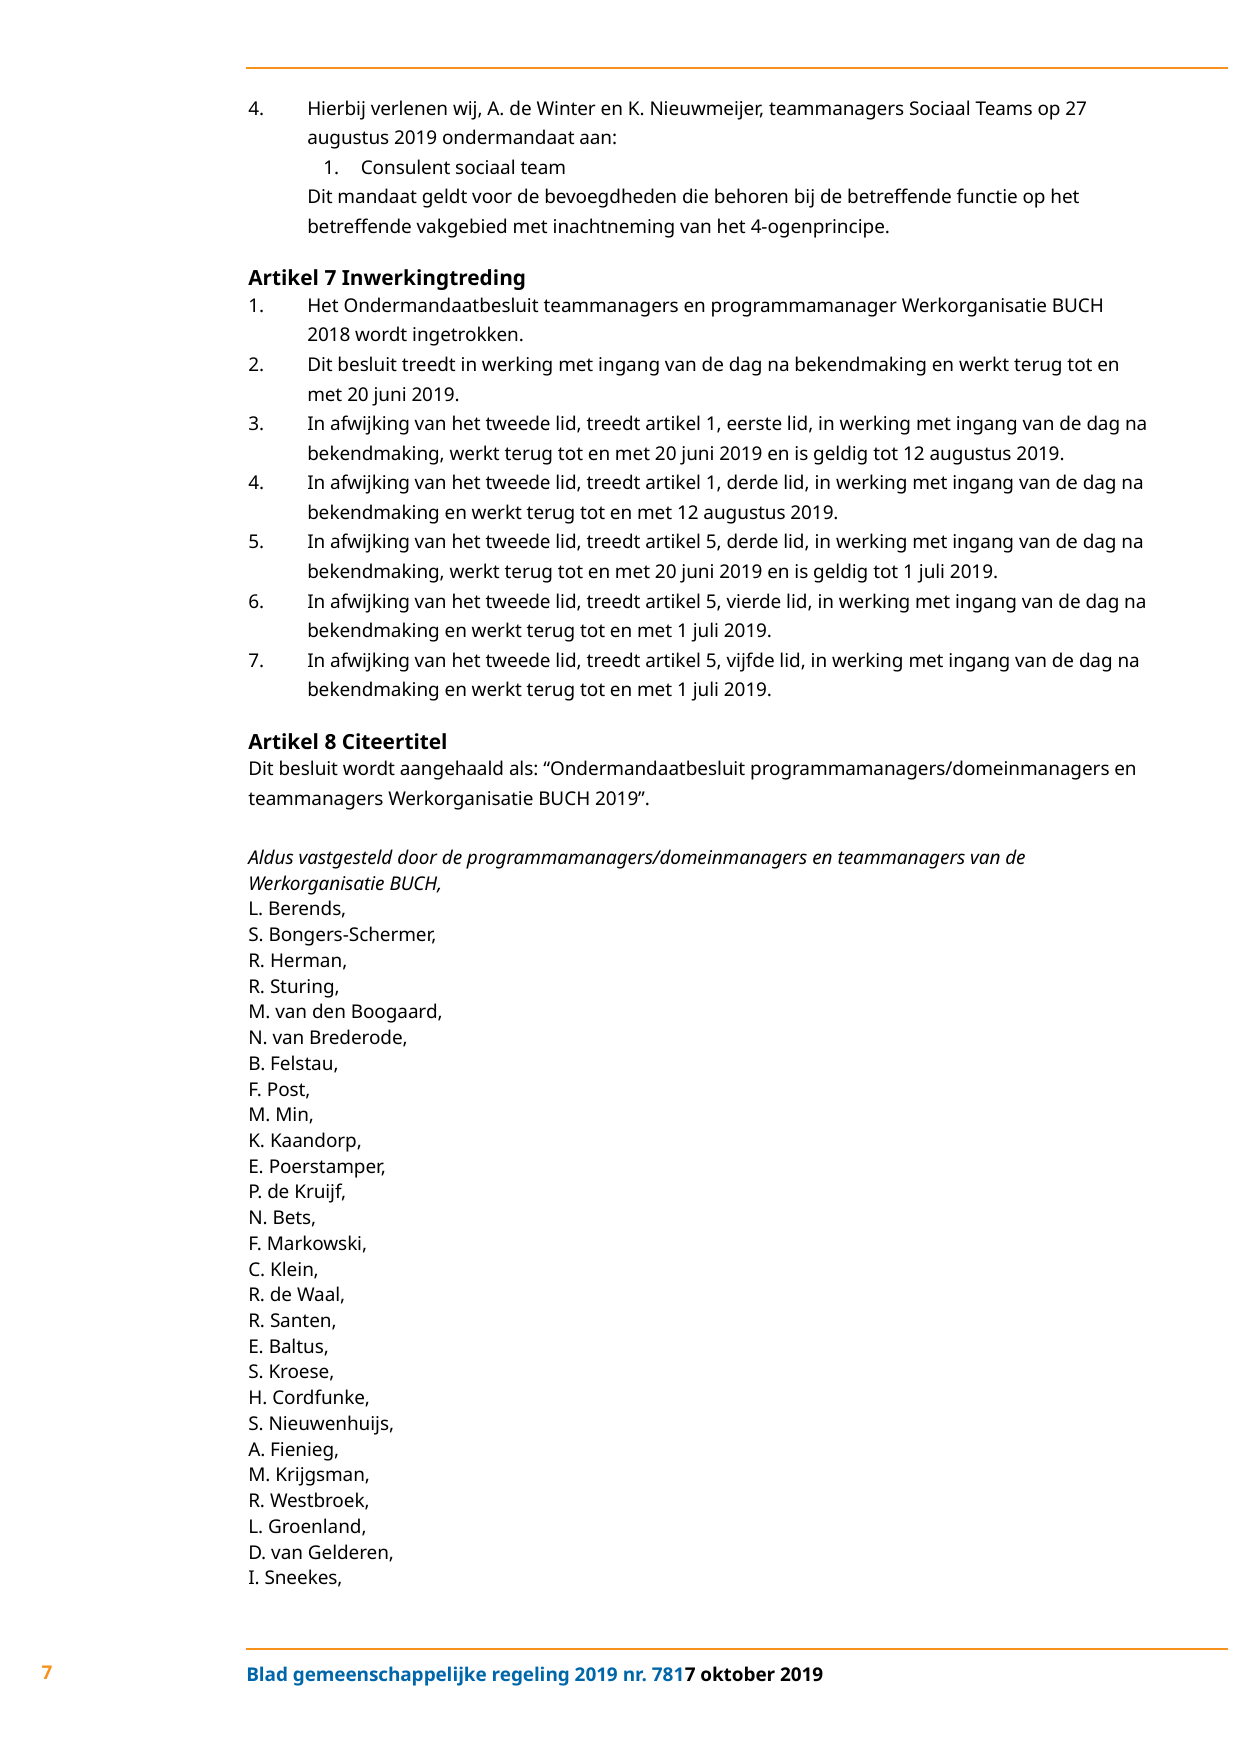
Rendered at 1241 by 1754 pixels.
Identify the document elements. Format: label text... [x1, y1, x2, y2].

text L. Groenland, [248, 1513, 1152, 1539]
text C. Klein, [248, 1256, 1152, 1282]
text M. Min, [248, 1101, 1152, 1127]
text Artikel 8 Citeertitel [248, 727, 1152, 755]
text R. de Waal, [248, 1282, 1152, 1307]
text M. Krijgsman, [248, 1462, 1152, 1487]
list In afwijking van het tweede lid, treedt artikel 1, derde lid, in werking met ingang van de dag na bekendmaking en werkt terug tot en met 12 augustus 2019. [248, 469, 1152, 525]
text S. Nieuwenhuijs, [248, 1410, 1152, 1436]
text N. van Brederode, [248, 1024, 1152, 1050]
text D. van Gelderen, [248, 1539, 1152, 1564]
text Artikel 7 Inwerkingtreding [248, 263, 1152, 292]
list Het Ondermandaatbesluit teammanagers en programmamanager Werkorganisatie BUCH 2018 wordt ingetrokken. [248, 292, 1152, 347]
text R. Santen, [248, 1307, 1152, 1333]
text B. Felstau, [248, 1050, 1152, 1076]
text K. Kaandorp, [248, 1127, 1152, 1153]
list Consulent sociaal team [323, 154, 1152, 180]
text F. Post, [248, 1076, 1152, 1101]
text E. Baltus, [248, 1333, 1152, 1359]
text M. van den Boogaard, [248, 998, 1152, 1024]
list Dit mandaat geldt voor de bevoegdheden die behoren bij de betreffende functie op het betreffende vakgebied met inachtneming van het 4-ogenprincipe. [248, 183, 1152, 239]
text R. Herman, [248, 947, 1152, 973]
list Dit besluit treedt in werking met ingang van de dag na bekendmaking en werkt terug tot en met 20 juni 2019. [248, 351, 1152, 406]
list In afwijking van het tweede lid, treedt artikel 5, vijfde lid, in werking met ingang van de dag na bekendmaking en werkt terug tot en met 1 juli 2019. [248, 647, 1152, 702]
text L. Berends, [248, 896, 1152, 921]
text F. Markowski, [248, 1230, 1152, 1256]
text S. Bongers-Schermer, [248, 921, 1152, 947]
picture [41, 47, 231, 172]
list In afwijking van het tweede lid, treedt artikel 5, vierde lid, in werking met ingang van de dag na bekendmaking en werkt terug tot en met 1 juli 2019. [248, 588, 1152, 643]
list Hierbij verlenen wij, A. de Winter en K. Nieuwmeijer, teammanagers Sociaal Teams op 27 augustus 2019 ondermandaat aan: [248, 95, 1152, 150]
text S. Kroese, [248, 1359, 1152, 1384]
list In afwijking van het tweede lid, treedt artikel 5, derde lid, in werking met ingang van de dag na bekendmaking, werkt terug tot en met 20 juni 2019 en is geldig tot 1 juli 2019. [248, 529, 1152, 584]
text I. Sneekes, [248, 1564, 1152, 1590]
text A. Fienieg, [248, 1436, 1152, 1462]
text P. de Kruijf, [248, 1179, 1152, 1204]
text Dit besluit wordt aangehaald als: “Ondermandaatbesluit programmamanagers/domeinmanagers en teammanagers Werkorganisatie BUCH 2019”. [248, 755, 1152, 811]
text N. Bets, [248, 1204, 1152, 1230]
text H. Cordfunke, [248, 1384, 1152, 1410]
text Aldus vastgesteld door de programmamanagers/domeinmanagers en teammanagers van de Werkorganisatie BUCH, [248, 844, 1152, 896]
text R. Sturing, [248, 973, 1152, 998]
list In afwijking van het tweede lid, treedt artikel 1, eerste lid, in werking met ingang van de dag na bekendmaking, werkt terug tot en met 20 juni 2019 en is geldig tot 12 augustus 2019. [248, 410, 1152, 466]
text R. Westbroek, [248, 1487, 1152, 1513]
text E. Poerstamper, [248, 1153, 1152, 1179]
